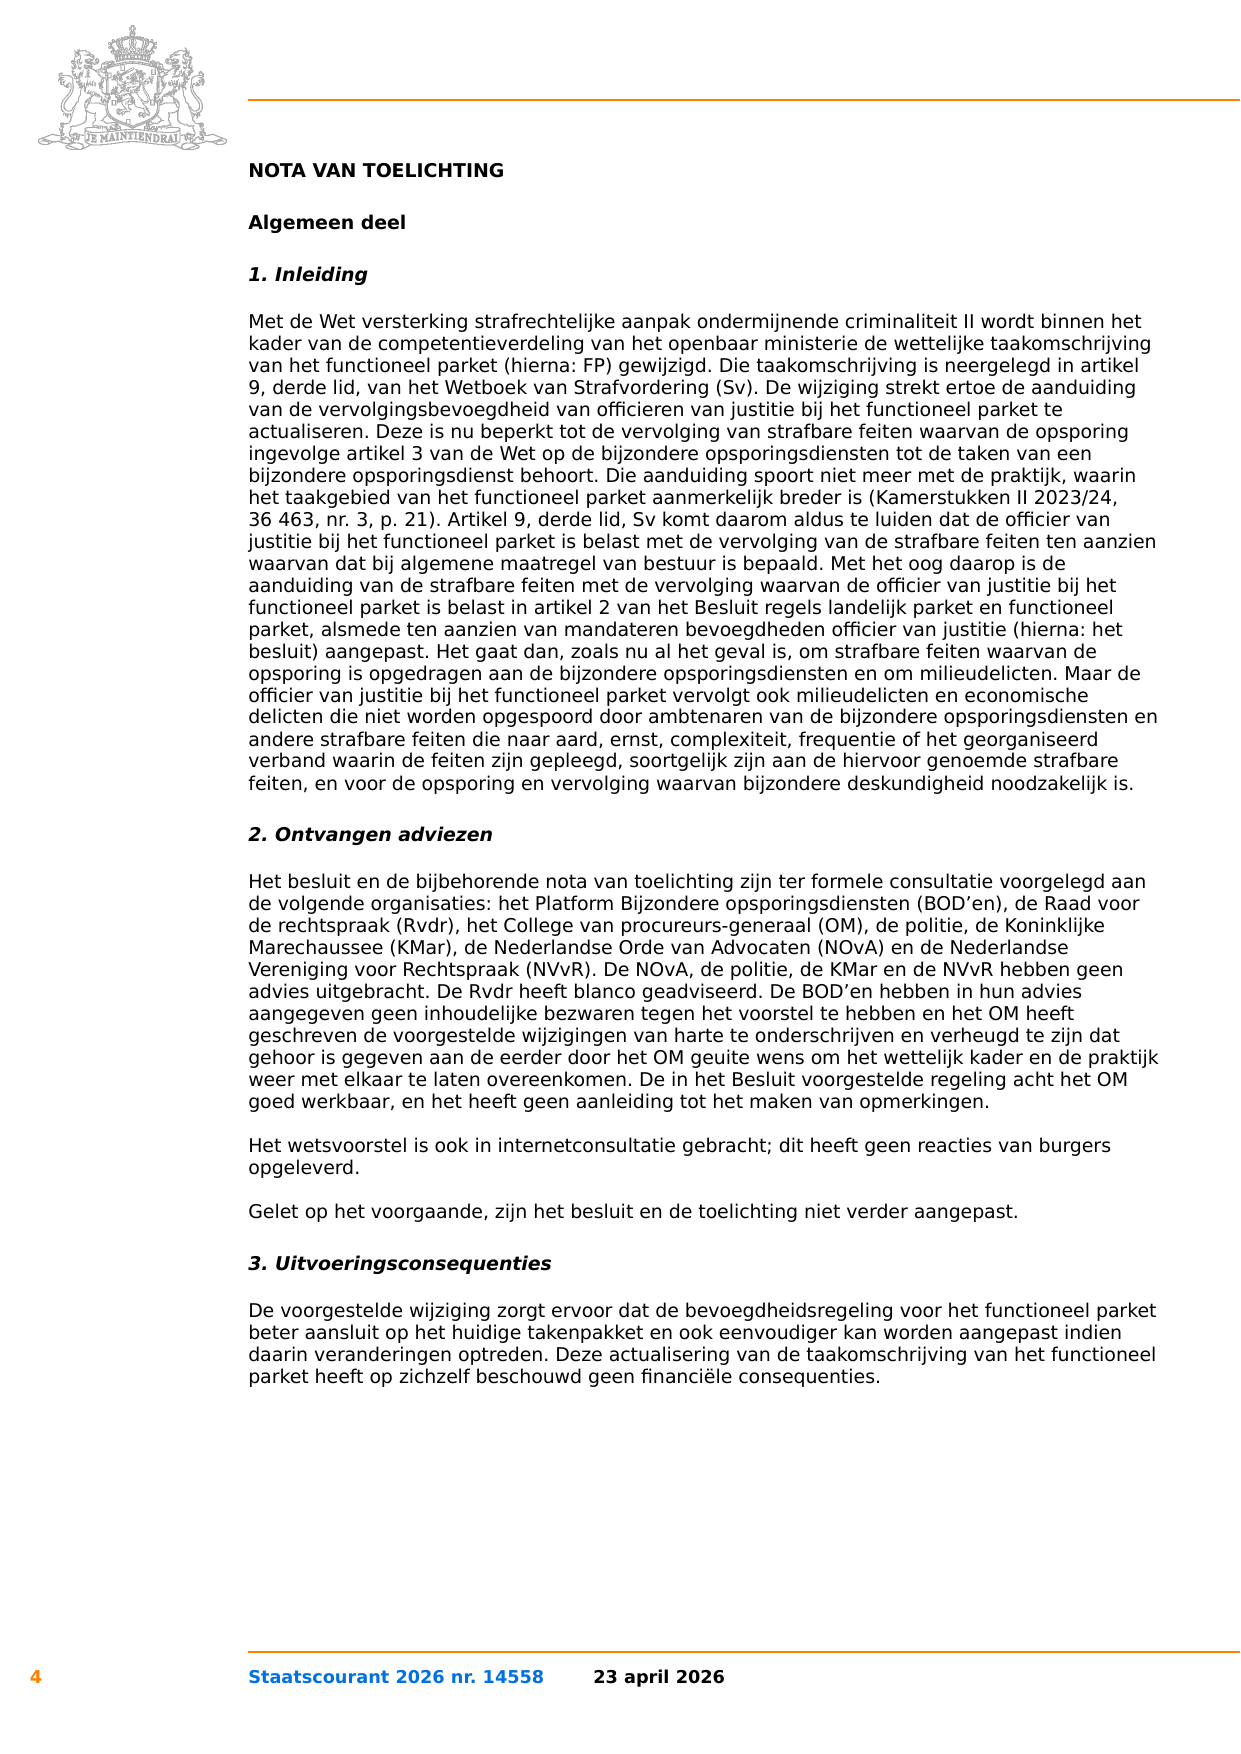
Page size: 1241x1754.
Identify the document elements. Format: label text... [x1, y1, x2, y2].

text Met de Wet versterking strafrechtelijke aanpak ondermijnende criminaliteit II wordt binnen het kader van de competentieverdeling van het openbaar ministerie de wettelijke taakomschrijving van het functioneel parket (hierna: FP) gewijzigd. Die taakomschrijving is neergelegd in artikel 9, derde lid, van het Wetboek van Strafvordering (Sv). De wijziging strekt ertoe de aanduiding van de vervolgingsbevoegdheid van officieren van justitie bij het functioneel parket te actualiseren. Deze is nu beperkt tot de vervolging van strafbare feiten waarvan de opsporing ingevolge artikel 3 van de Wet op de bijzondere opsporingsdiensten tot de taken van een bijzondere opsporingsdienst behoort. Die aanduiding spoort niet meer met de praktijk, waarin het taakgebied van het functioneel parket aanmerkelijk breder is (Kamerstukken II 2023/24, 36 463, nr. 3, p. 21). Artikel 9, derde lid, Sv komt daarom aldus te luiden dat de officier van justitie bij het functioneel parket is belast met de vervolging van de strafbare feiten ten aanzien waarvan dat bij algemene maatregel van bestuur is bepaald. Met het oog daarop is de aanduiding van de strafbare feiten met de vervolging waarvan de officier van justitie bij het functioneel parket is belast in artikel 2 van het Besluit regels landelijk parket en functioneel parket, alsmede ten aanzien van mandateren bevoegdheden officier van justitie (hierna: het besluit) aangepast. Het gaat dan, zoals nu al het geval is, om strafbare feiten waarvan de opsporing is opgedragen aan de bijzondere opsporingsdiensten en om milieudelicten. Maar de officier van justitie bij het functioneel parket vervolgt ook milieudelicten en economische delicten die niet worden opgespoord door ambtenaren van de bijzondere opsporingsdiensten en andere strafbare feiten die naar aard, ernst, complexiteit, frequentie of het georganiseerd verband waarin de feiten zijn gepleegd, soortgelijk zijn aan de hiervoor genoemde strafbare feiten, en voor de opsporing en vervolging waarvan bijzondere deskundigheid noodzakelijk is. [248, 311, 1163, 794]
text Het wetsvoorstel is ook in internetconsultatie gebracht; dit heeft geen reacties van burgers opgeleverd. [248, 1135, 1163, 1179]
text Gelet op het voorgaande, zijn het besluit en de toelichting niet verder aangepast. [248, 1201, 1163, 1223]
text Het besluit en de bijbehorende nota van toelichting zijn ter formele consultatie voorgelegd aan de volgende organisaties: het Platform Bijzondere opsporingsdiensten (BOD’en), de Raad voor de rechtspraak (Rvdr), het College van procureurs-generaal (OM), de politie, de Koninklijke Marechaussee (KMar), de Nederlandse Orde van Advocaten (NOvA) en de Nederlandse Vereniging voor Rechtspraak (NVvR). De NOvA, de politie, de KMar en de NVvR hebben geen advies uitgebracht. De Rvdr heeft blanco geadviseerd. De BOD’en hebben in hun advies aangegeven geen inhoudelijke bezwaren tegen het voorstel te hebben en het OM heeft geschreven de voorgestelde wijzigingen van harte te onderschrijven en verheugd te zijn dat gehoor is gegeven aan de eerder door het OM geuite wens om het wettelijk kader en de praktijk weer met elkaar te laten overeenkomen. De in het Besluit voorgestelde regeling acht het OM goed werkbaar, en het heeft geen aanleiding tot het maken van opmerkingen. [248, 871, 1163, 1113]
picture [38, 25, 227, 150]
subtitle 2. Ontvangen adviezen [248, 824, 1163, 846]
subtitle 3. Uitvoeringsconsequenties [248, 1253, 1163, 1275]
subtitle Algemeen deel [248, 212, 1163, 234]
text De voorgestelde wijziging zorgt ervoor dat de bevoegdheidsregeling voor het functioneel parket beter aansluit op het huidige takenpakket en ook eenvoudiger kan worden aangepast indien daarin veranderingen optreden. Deze actualisering van de taakomschrijving van het functioneel parket heeft op zichzelf beschouwd geen financiële consequenties. [248, 1300, 1163, 1388]
subtitle NOTA VAN TOELICHTING [248, 160, 1163, 182]
subtitle 1. Inleiding [248, 264, 1163, 286]
